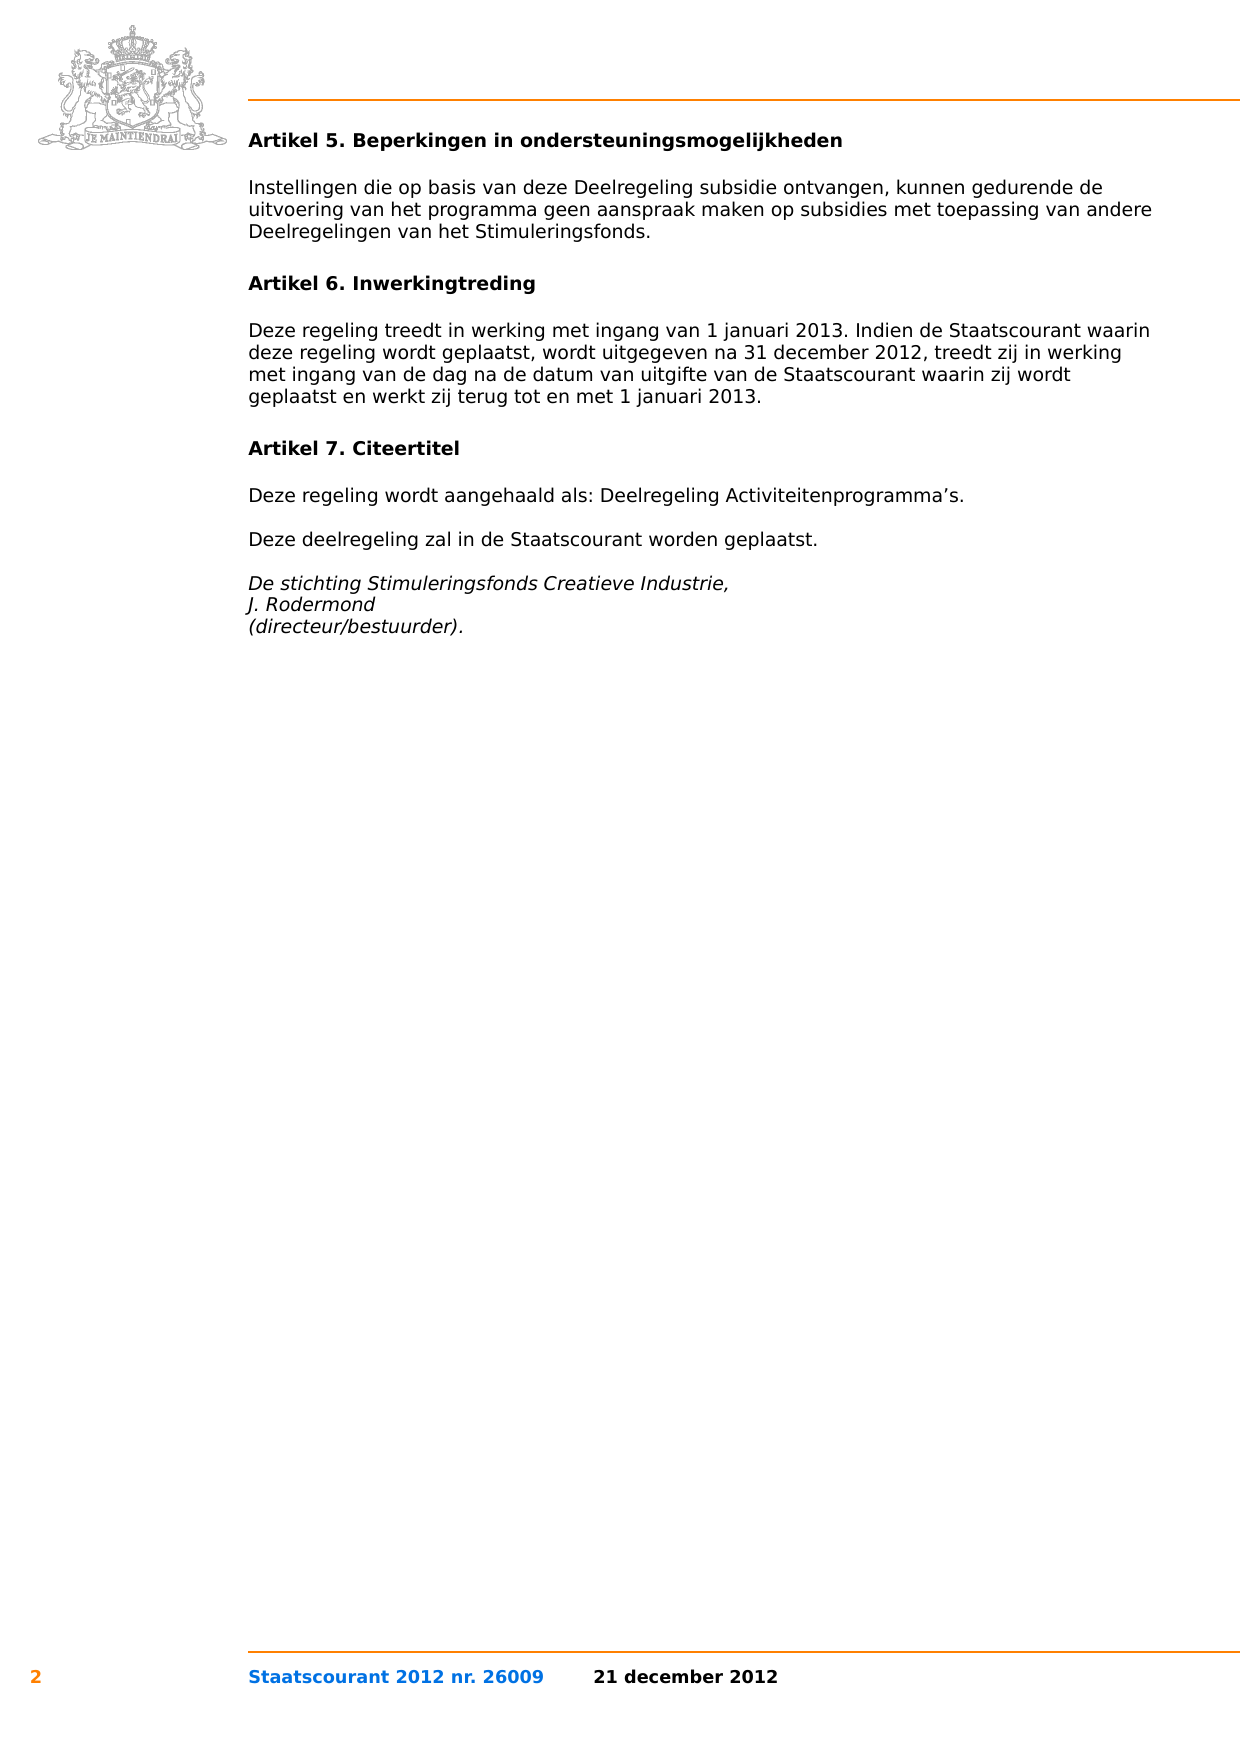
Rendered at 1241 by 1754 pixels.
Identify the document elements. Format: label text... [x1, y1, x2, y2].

text De stichting Stimuleringsfonds Creatieve Industrie, J. Rodermond (directeur/bestuurder). [248, 572, 1163, 638]
picture [38, 25, 227, 150]
subtitle Artikel 5. Beperkingen in ondersteuningsmogelijkheden [248, 130, 1163, 152]
text Deze regeling wordt aangehaald als: Deelregeling Activiteitenprogramma’s. [248, 485, 1163, 507]
text Instellingen die op basis van deze Deelregeling subsidie ontvangen, kunnen gedurende de uitvoering van het programma geen aanspraak maken op subsidies met toepassing van andere Deelregelingen van het Stimuleringsfonds. [248, 177, 1163, 243]
text Deze deelregeling zal in de Staatscourant worden geplaatst. [248, 528, 1163, 551]
subtitle Artikel 6. Inwerkingtreding [248, 273, 1163, 295]
text Deze regeling treedt in werking met ingang van 1 januari 2013. Indien de Staatscourant waarin deze regeling wordt geplaatst, wordt uitgegeven na 31 december 2012, treedt zij in werking met ingang van de dag na de datum van uitgifte van de Staatscourant waarin zij wordt geplaatst en werkt zij terug tot en met 1 januari 2013. [248, 320, 1163, 408]
subtitle Artikel 7. Citeertitel [248, 438, 1163, 460]
